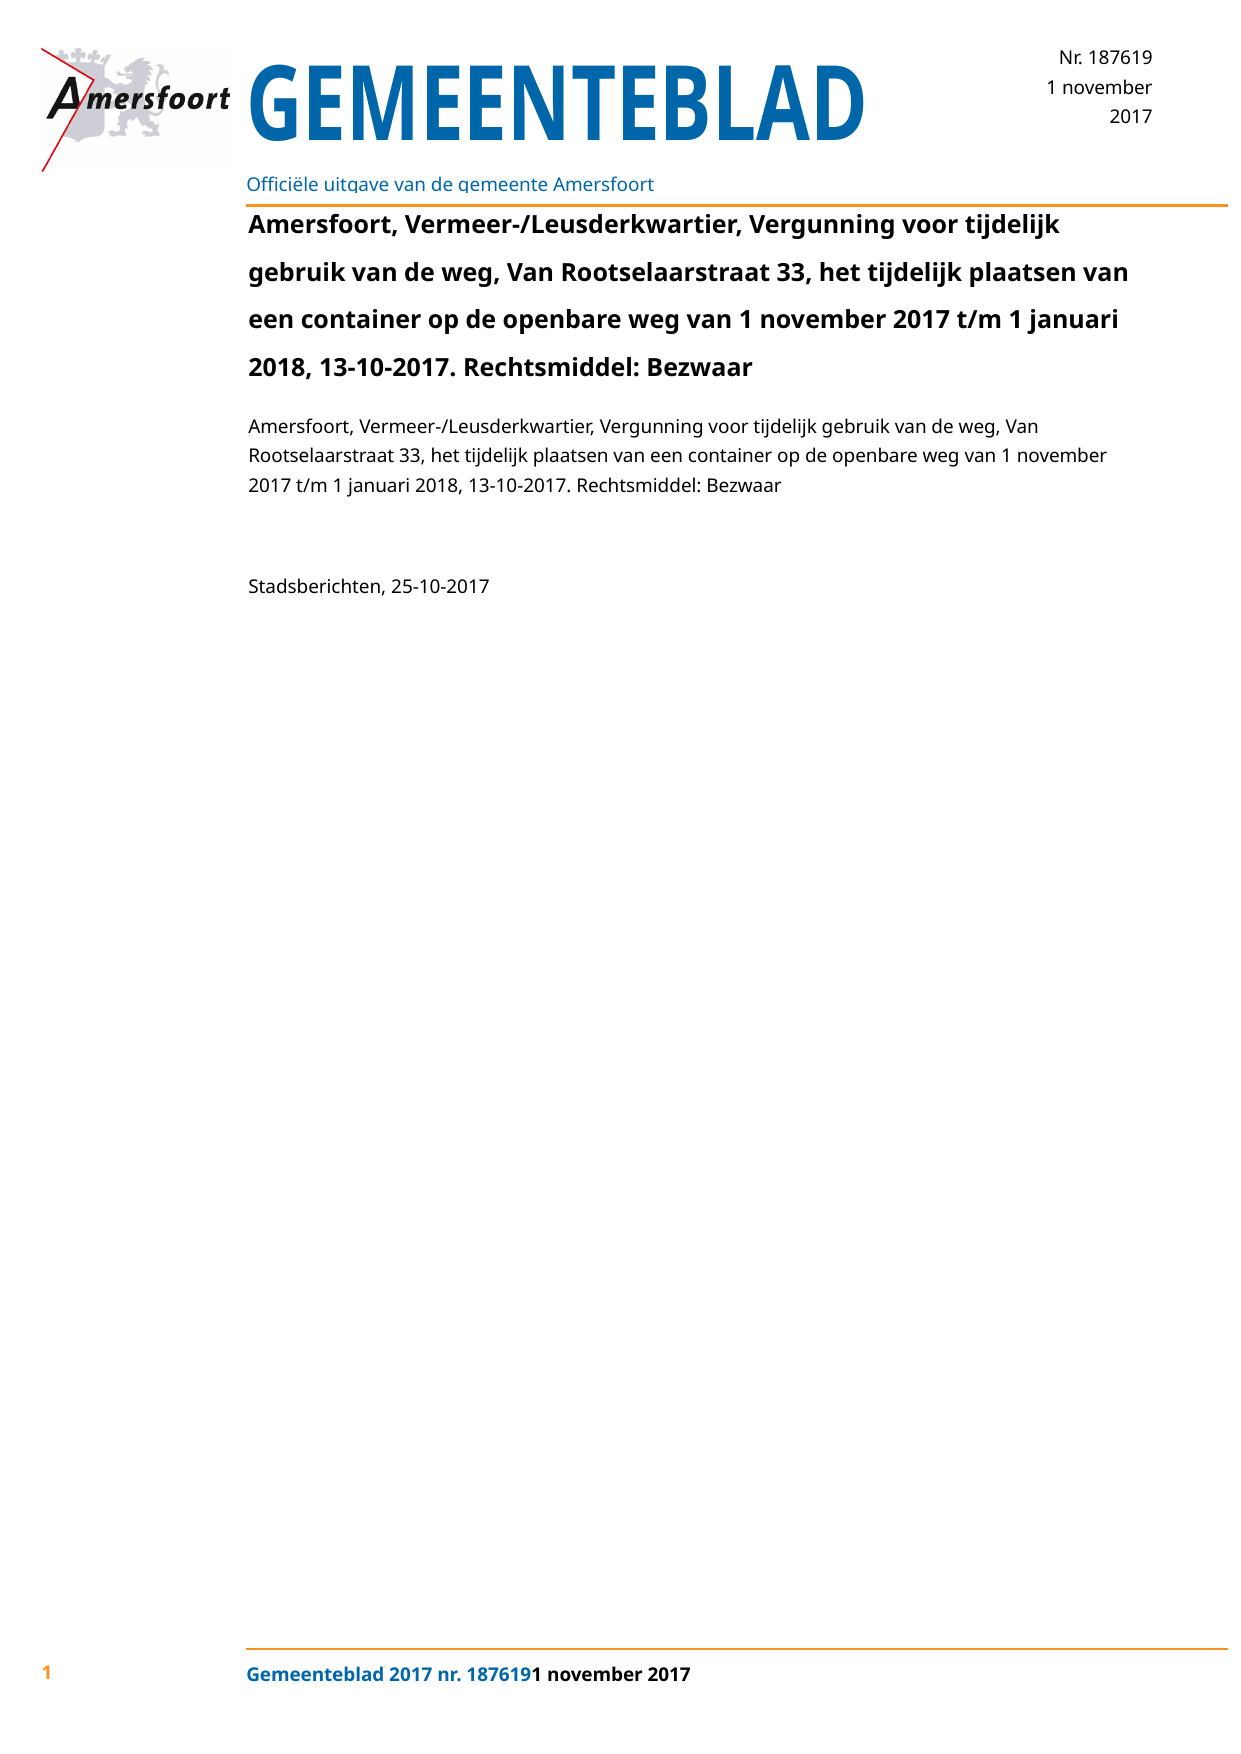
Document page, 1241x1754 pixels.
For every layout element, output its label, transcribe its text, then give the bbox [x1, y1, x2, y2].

text Amersfoort, Vermeer-/Leusderkwartier, Vergunning voor tijdelijk gebruik van de weg, Van Rootselaarstraat 33, het tijdelijk plaatsen van een container op de openbare weg van 1 november 2017 t/m 1 januari 2018, 13-10-2017. Rechtsmiddel: Bezwaar [248, 207, 1152, 384]
text Amersfoort, Vermeer-/Leusderkwartier, Vergunning voor tijdelijk gebruik van de weg, Van Rootselaarstraat 33, het tijdelijk plaatsen van een container op de openbare weg van 1 november 2017 t/m 1 januari 2018, 13-10-2017. Rechtsmiddel: Bezwaar [248, 413, 1152, 498]
picture [41, 47, 231, 172]
text Stadsberichten, 25-10-2017 [248, 573, 1152, 599]
